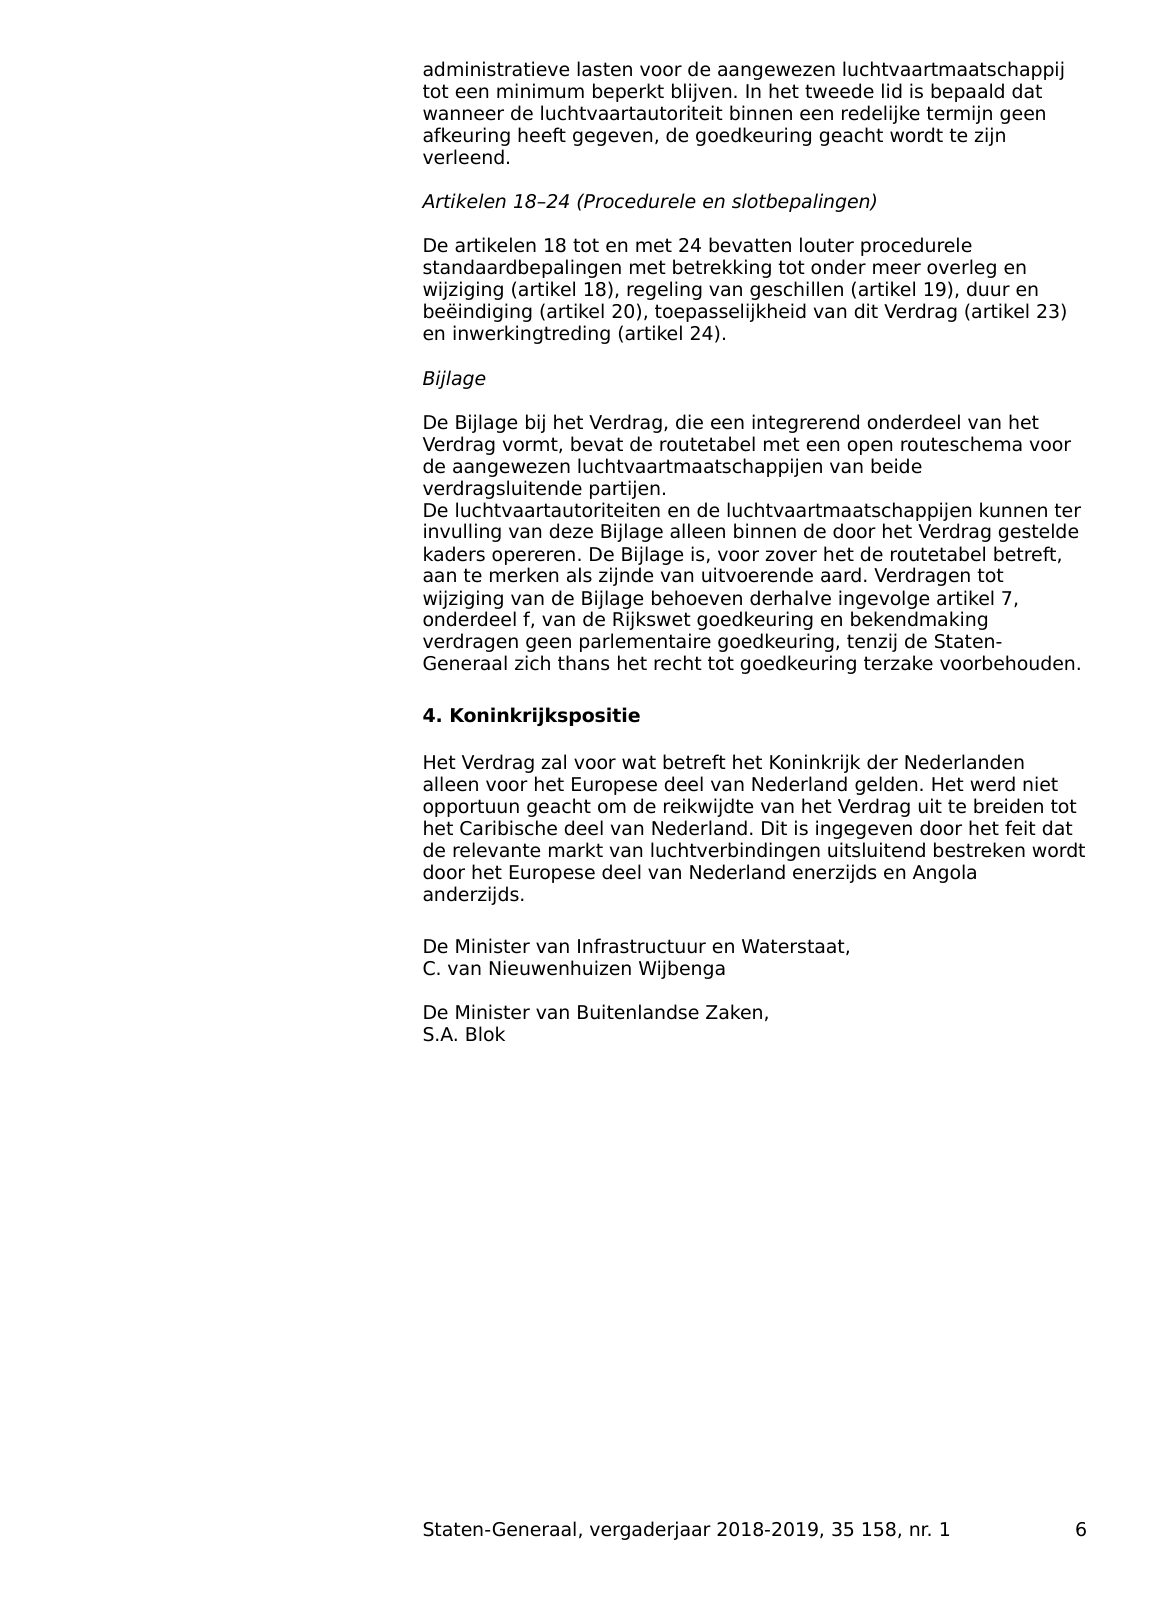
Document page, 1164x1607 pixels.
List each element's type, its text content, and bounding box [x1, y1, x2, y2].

text De Minister van Infrastructuur en Waterstaat, C. van Nieuwenhuizen Wijbenga [422, 936, 1087, 980]
text De luchtvaartautoriteiten en de luchtvaartmaatschappijen kunnen ter invulling van deze Bijlage alleen binnen de door het Verdrag gestelde kaders opereren. De Bijlage is, voor zover het de routetabel betreft, aan te merken als zijnde van uitvoerende aard. Verdragen tot wijziging van de Bijlage behoeven derhalve ingevolge artikel 7, onderdeel f, van de Rijkswet goedkeuring en bekendmaking verdragen geen parlementaire goedkeuring, tenzij de Staten-Generaal zich thans het recht tot goedkeuring terzake voorbehouden. [422, 499, 1087, 675]
subtitle Bijlage [422, 367, 1087, 389]
text De Minister van Buitenlandse Zaken, S.A. Blok [422, 1002, 1087, 1046]
subtitle 4. Koninkrijkspositie [422, 705, 1087, 727]
subtitle Artikelen 18–24 (Procedurele en slotbepalingen) [422, 191, 1087, 213]
text De artikelen 18 tot en met 24 bevatten louter procedurele standaardbepalingen met betrekking tot onder meer overleg en wijziging (artikel 18), regeling van geschillen (artikel 19), duur en beëindiging (artikel 20), toepasselijkheid van dit Verdrag (artikel 23) en inwerkingtreding (artikel 24). [422, 235, 1087, 345]
text De Bijlage bij het Verdrag, die een integrerend onderdeel van het Verdrag vormt, bevat de routetabel met een open routeschema voor de aangewezen luchtvaartmaatschappijen van beide verdragsluitende partijen. [422, 412, 1087, 499]
text Het Verdrag zal voor wat betreft het Koninkrijk der Nederlanden alleen voor het Europese deel van Nederland gelden. Het werd niet opportuun geacht om de reikwijdte van het Verdrag uit te breiden tot het Caribische deel van Nederland. Dit is ingegeven door het feit dat de relevante markt van luchtverbindingen uitsluitend bestreken wordt door het Europese deel van Nederland enerzijds en Angola anderzijds. [422, 752, 1087, 906]
text administratieve lasten voor de aangewezen luchtvaartmaatschappij tot een minimum beperkt blijven. In het tweede lid is bepaald dat wanneer de luchtvaartautoriteit binnen een redelijke termijn geen afkeuring heeft gegeven, de goedkeuring geacht wordt te zijn verleend. [422, 59, 1087, 169]
